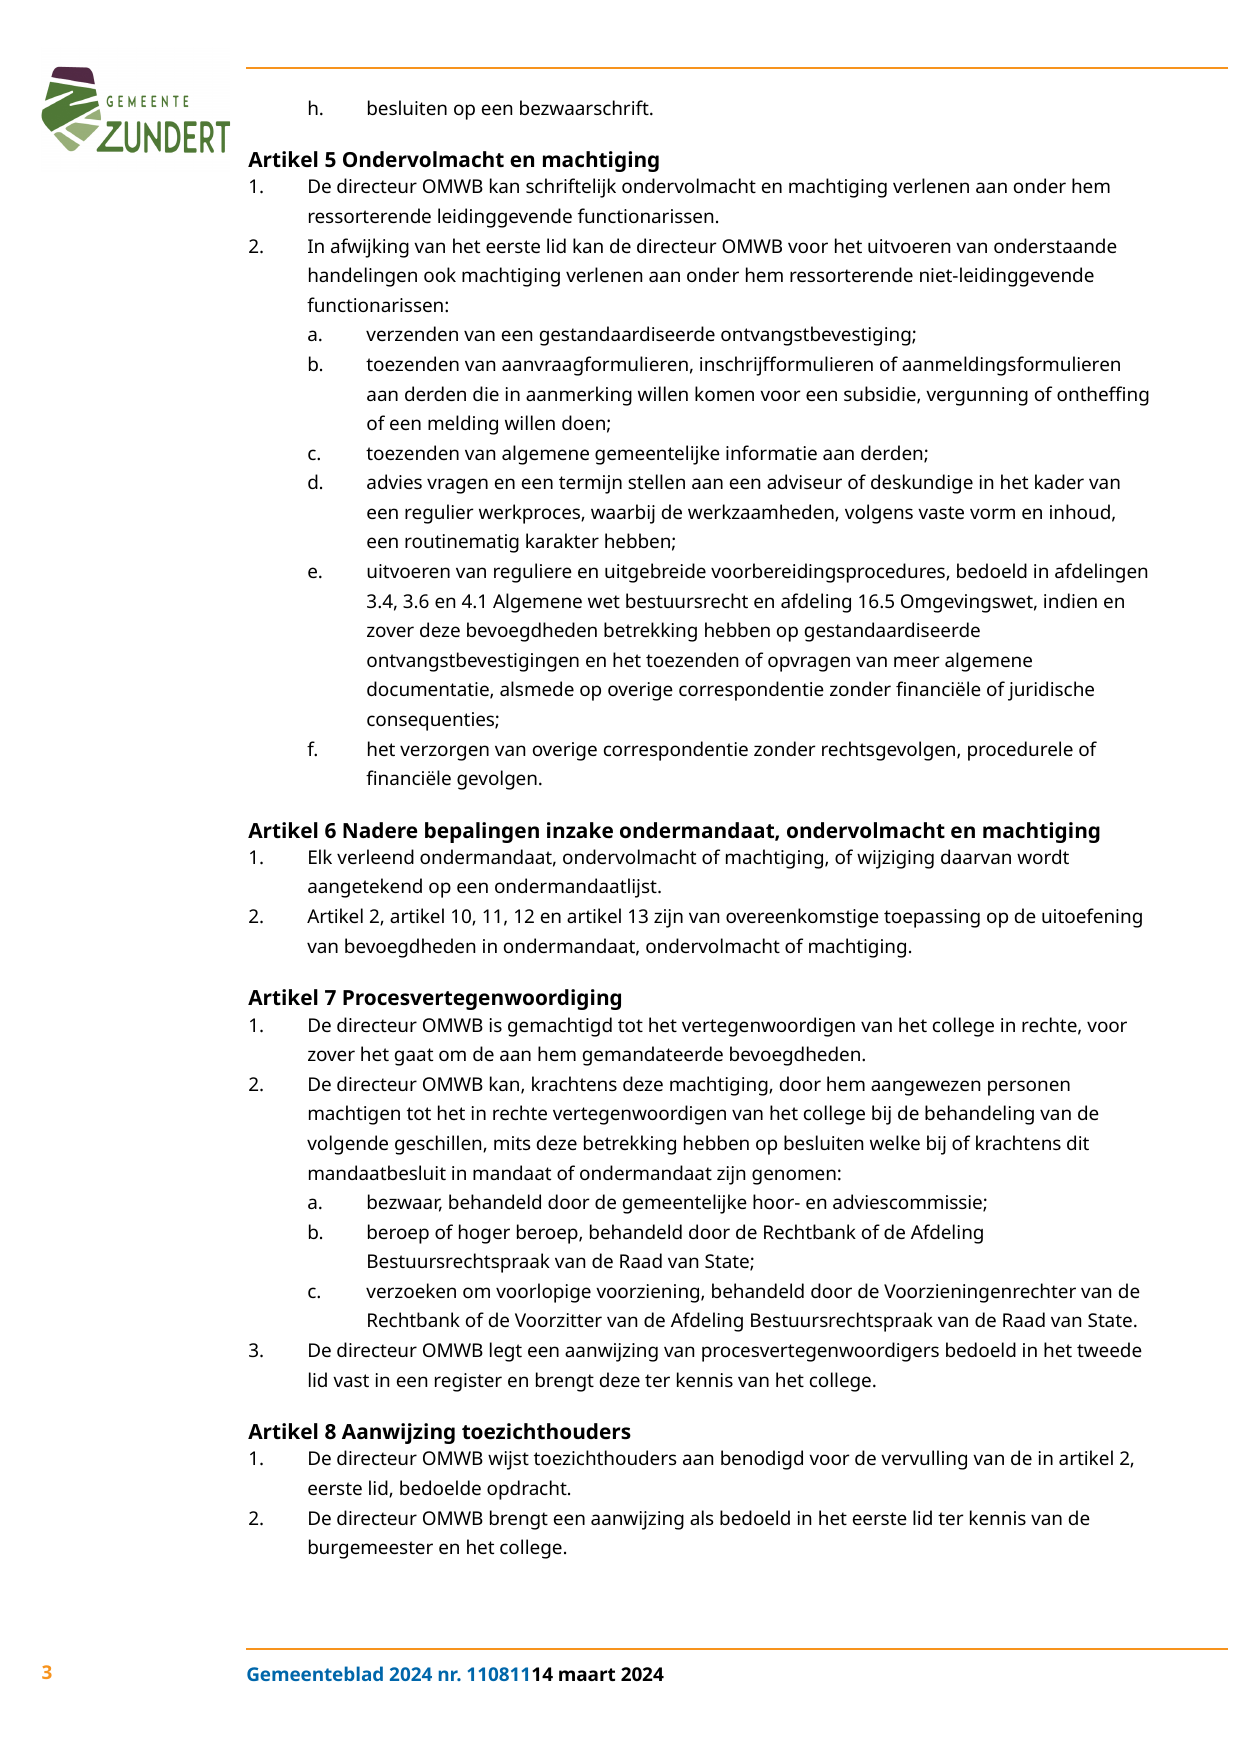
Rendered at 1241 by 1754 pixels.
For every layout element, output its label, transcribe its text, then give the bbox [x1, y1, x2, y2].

picture [41, 47, 231, 172]
list De directeur OMWB legt een aanwijzing van procesvertegenwoordigers bedoeld in het tweede lid vast in een register en brengt deze ter kennis van het college. [248, 1337, 1152, 1392]
list De directeur OMWB brengt een aanwijzing als bedoeld in het eerste lid ter kennis van de burgemeester en het college. [248, 1505, 1152, 1560]
list Artikel 2, artikel 10, 11, 12 en artikel 13 zijn van overeenkomstige toepassing op de uitoefening van bevoegdheden in ondermandaat, ondervolmacht of machtiging. [248, 903, 1152, 959]
list toezenden van aanvraagformulieren, inschrijfformulieren of aanmeldingsformulieren aan derden die in aanmerking willen komen voor een subsidie, vergunning of ontheffing of een melding willen doen; [307, 351, 1152, 436]
text Artikel 8 Aanwijzing toezichthouders [248, 1417, 1152, 1446]
list het verzorgen van overige correspondentie zonder rechtsgevolgen, procedurele of financiële gevolgen. [307, 736, 1152, 791]
list beroep of hoger beroep, behandeld door de Rechtbank of de Afdeling Bestuursrechtspraak van de Raad van State; [307, 1219, 1152, 1274]
list advies vragen en een termijn stellen aan een adviseur of deskundige in het kader van een regulier werkproces, waarbij de werkzaamheden, volgens vaste vorm en inhoud, een routinematig karakter hebben; [307, 469, 1152, 554]
list De directeur OMWB wijst toezichthouders aan benodigd voor de vervulling van de in artikel 2, eerste lid, bedoelde opdracht. [248, 1446, 1152, 1501]
list In afwijking van het eerste lid kan de directeur OMWB voor het uitvoeren van onderstaande handelingen ook machtiging verlenen aan onder hem ressorterende niet-leidinggevende functionarissen: [248, 233, 1152, 318]
text Artikel 6 Nadere bepalingen inzake ondermandaat, ondervolmacht en machtiging [248, 816, 1152, 844]
list verzoeken om voorlopige voorziening, behandeld door de Voorzieningenrechter van de Rechtbank of de Voorzitter van de Afdeling Bestuursrechtspraak van de Raad van State. [307, 1278, 1152, 1333]
list uitvoeren van reguliere en uitgebreide voorbereidingsprocedures, bedoeld in afdelingen 3.4, 3.6 en 4.1 Algemene wet bestuursrecht en afdeling 16.5 Omgevingswet, indien en zover deze bevoegdheden betrekking hebben op gestandaardiseerde ontvangstbevestigingen en het toezenden of opvragen van meer algemene documentatie, alsmede op overige correspondentie zonder financiële of juridische consequenties; [307, 558, 1152, 732]
list De directeur OMWB kan schriftelijk ondervolmacht en machtiging verlenen aan onder hem ressorterende leidinggevende functionarissen. [248, 174, 1152, 229]
list toezenden van algemene gemeentelijke informatie aan derden; [307, 440, 1152, 466]
list besluiten op een bezwaarschrift. [307, 95, 1152, 121]
list Elk verleend ondermandaat, ondervolmacht of machtiging, of wijziging daarvan wordt aangetekend op een ondermandaatlijst. [248, 844, 1152, 899]
text Artikel 5 Ondervolmacht en machtiging [248, 145, 1152, 174]
list verzenden van een gestandaardiseerde ontvangstbevestiging; [307, 322, 1152, 347]
list De directeur OMWB kan, krachtens deze machtiging, door hem aangewezen personen machtigen tot het in rechte vertegenwoordigen van het college bij de behandeling van de volgende geschillen, mits deze betrekking hebben op besluiten welke bij of krachtens dit mandaatbesluit in mandaat of ondermandaat zijn genomen: [248, 1071, 1152, 1185]
text Artikel 7 Procesvertegenwoordiging [248, 983, 1152, 1012]
list bezwaar, behandeld door de gemeentelijke hoor- en adviescommissie; [307, 1189, 1152, 1215]
list De directeur OMWB is gemachtigd tot het vertegenwoordigen van het college in rechte, voor zover het gaat om de aan hem gemandateerde bevoegdheden. [248, 1012, 1152, 1067]
